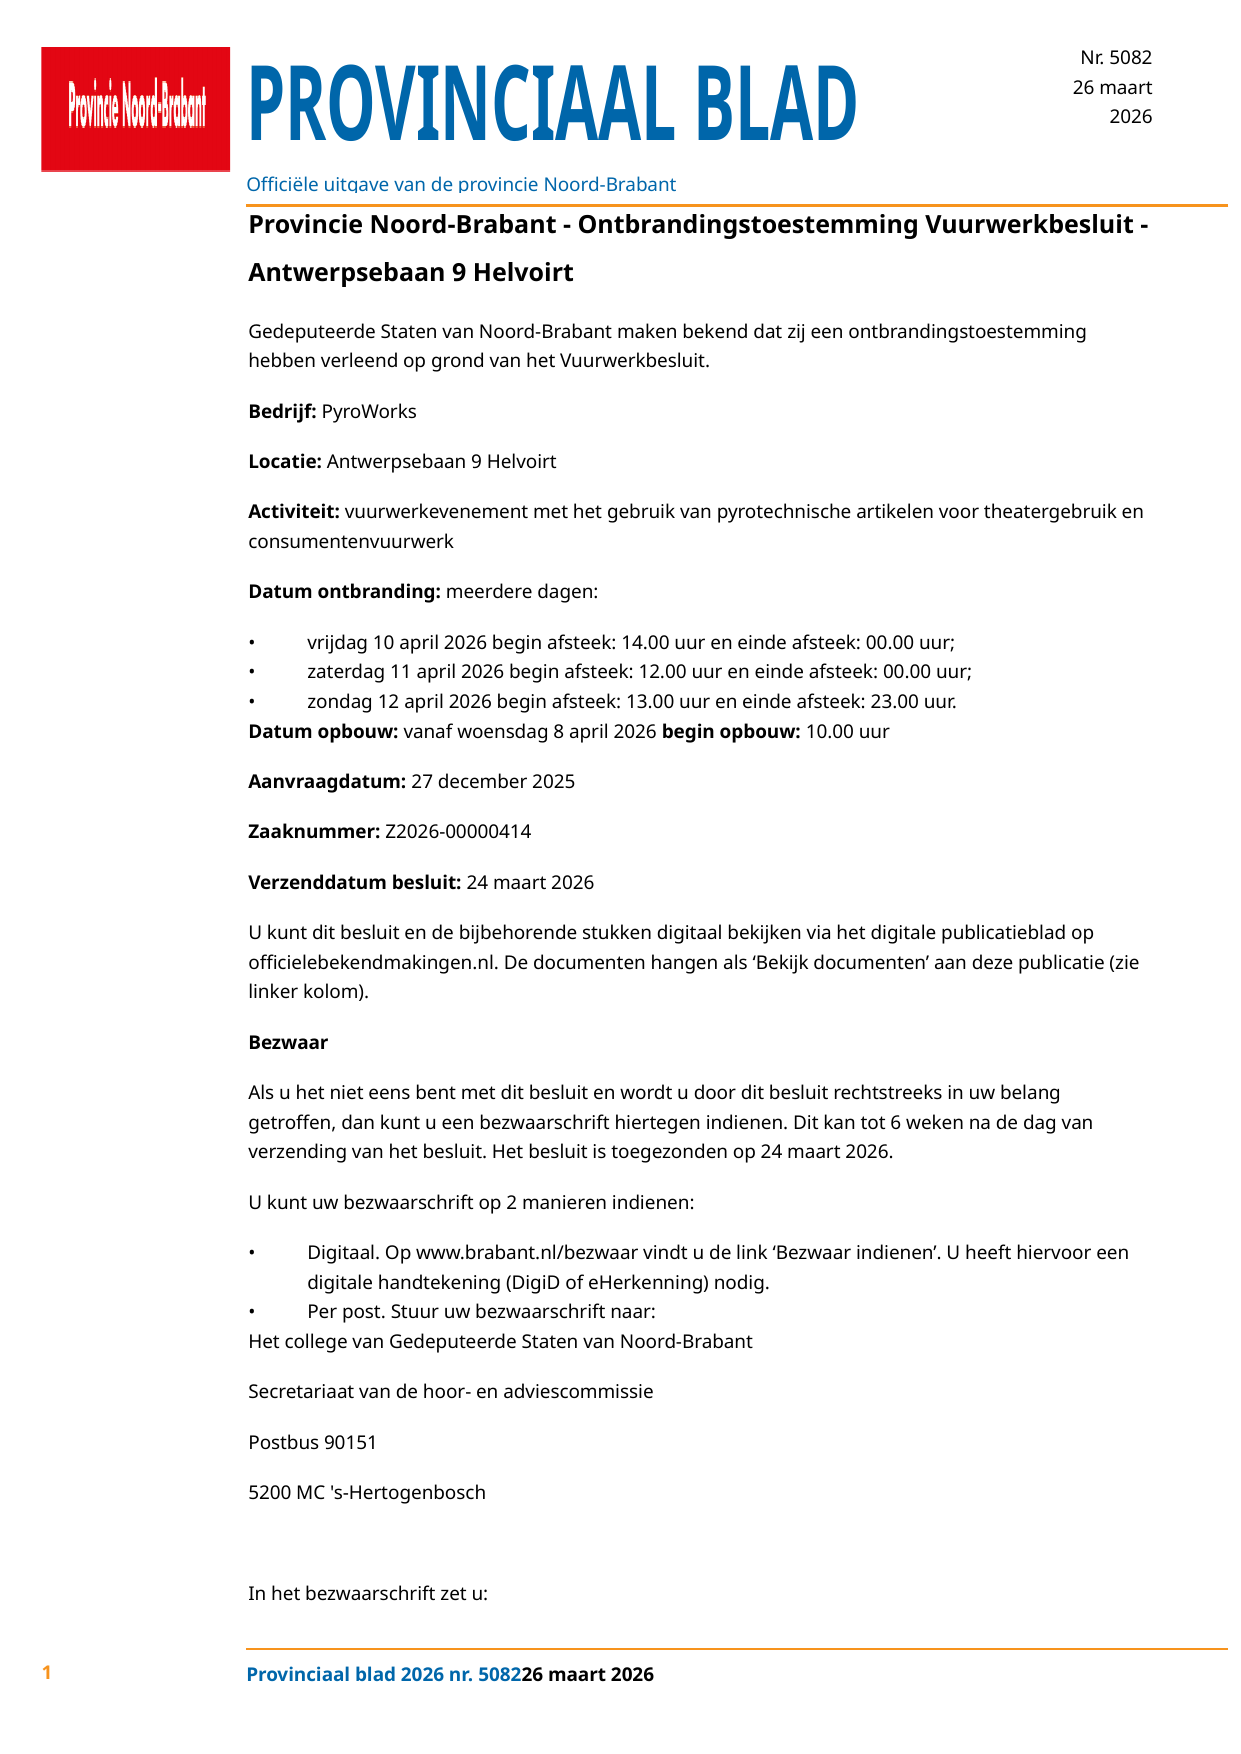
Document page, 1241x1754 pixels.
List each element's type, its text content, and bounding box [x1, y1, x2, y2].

text Aanvraagdatum: 27 december 2025 [248, 768, 1152, 794]
text Datum ontbranding: meerdere dagen: [248, 579, 1152, 604]
text Activiteit: vuurwerkevenement met het gebruik van pyrotechnische artikelen voor theatergebruik en consumentenvuurwerk [248, 499, 1152, 554]
text Postbus 90151 [248, 1429, 1152, 1455]
text Zaaknummer: Z2026-00000414 [248, 819, 1152, 844]
list Digitaal. Op www.brabant.nl/bezwaar vindt u de link ‘Bezwaar indienen’. U heeft hiervoor een digitale handtekening (DigiD of eHerkenning) nodig. [248, 1239, 1152, 1295]
text U kunt uw bezwaarschrift op 2 manieren indienen: [248, 1189, 1152, 1215]
text In het bezwaarschrift zet u: [248, 1580, 1152, 1606]
text Het college van Gedeputeerde Staten van Noord-Brabant [248, 1328, 1152, 1354]
text Locatie: Antwerpsebaan 9 Helvoirt [248, 448, 1152, 474]
text 5200 MC 's‑Hertogenbosch [248, 1479, 1152, 1505]
text Secretariaat van de hoor- en adviescommissie [248, 1379, 1152, 1404]
picture [41, 47, 231, 172]
text Als u het niet eens bent met dit besluit en wordt u door dit besluit rechtstreeks in uw belang getroffen, dan kunt u een bezwaarschrift hiertegen indienen. Dit kan tot 6 weken na de dag van verzending van het besluit. Het besluit is toegezonden op 24 maart 2026. [248, 1079, 1152, 1164]
text Gedeputeerde Staten van Noord-Brabant maken bekend dat zij een ontbrandingstoestemming hebben verleend op grond van het Vuurwerkbesluit. [248, 318, 1152, 373]
text Bezwaar [248, 1029, 1152, 1055]
text Verzenddatum besluit: 24 maart 2026 [248, 869, 1152, 895]
list zondag 12 april 2026 begin afsteek: 13.00 uur en einde afsteek: 23.00 uur. [248, 688, 1152, 714]
text Datum opbouw: vanaf woensdag 8 april 2026 begin opbouw: 10.00 uur [248, 718, 1152, 744]
list Per post. Stuur uw bezwaarschrift naar: [248, 1299, 1152, 1324]
list zaterdag 11 april 2026 begin afsteek: 12.00 uur en einde afsteek: 00.00 uur; [248, 659, 1152, 684]
text Bedrijf: PyroWorks [248, 398, 1152, 424]
text Provincie Noord-Brabant - Ontbrandingstoestemming Vuurwerkbesluit - Antwerpsebaan 9 Helvoirt [248, 207, 1152, 288]
text U kunt dit besluit en de bijbehorende stukken digitaal bekijken via het digitale publicatieblad op officielebekendmakingen.nl. De documenten hangen als ‘Bekijk documenten’ aan deze publicatie (zie linker kolom). [248, 919, 1152, 1004]
list vrijdag 10 april 2026 begin afsteek: 14.00 uur en einde afsteek: 00.00 uur; [248, 629, 1152, 655]
